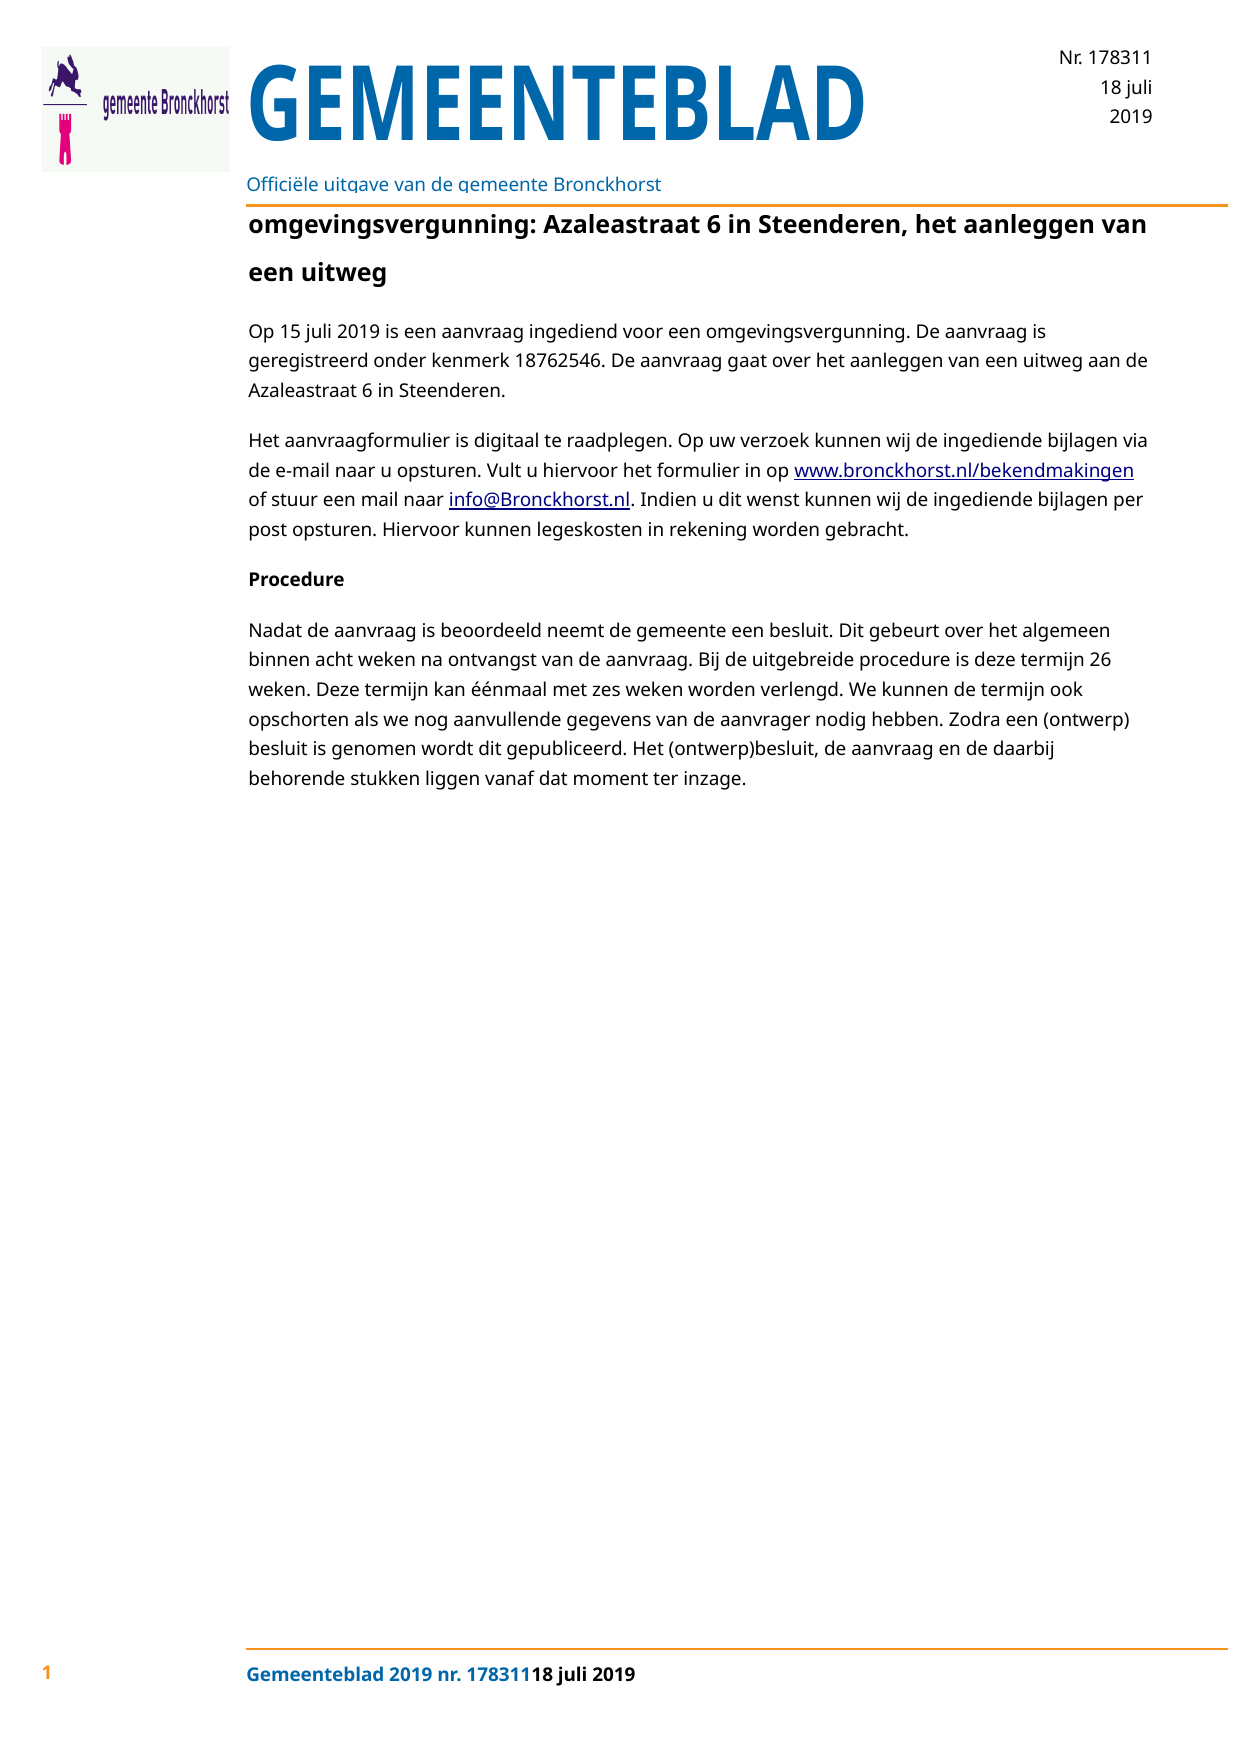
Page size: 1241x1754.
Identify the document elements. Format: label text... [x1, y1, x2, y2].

text Procedure [248, 567, 1152, 592]
text Nadat de aanvraag is beoordeeld neemt de gemeente een besluit. Dit gebeurt over het algemeen binnen acht weken na ontvangst van de aanvraag. Bij de uitgebreide procedure is deze termijn 26 weken. Deze termijn kan éénmaal met zes weken worden verlengd. We kunnen de termijn ook opschorten als we nog aanvullende gegevens van de aanvrager nodig hebben. Zodra een (ontwerp) besluit is genomen wordt dit gepubliceerd. Het (ontwerp)besluit, de aanvraag en de daarbij behorende stukken liggen vanaf dat moment ter inzage. [248, 617, 1152, 791]
text Het aanvraagformulier is digitaal te raadplegen. Op uw verzoek kunnen wij de ingediende bijlagen via de e-mail naar u opsturen. Vult u hiervoor het formulier in op www.bronckhorst.nl/bekendmakingen of stuur een mail naar info@Bronckhorst.nl. Indien u dit wenst kunnen wij de ingediende bijlagen per post opsturen. Hiervoor kunnen legeskosten in rekening worden gebracht. [248, 427, 1152, 542]
picture [41, 47, 231, 172]
text omgevingsvergunning: Azaleastraat 6 in Steenderen, het aanleggen van een uitweg [248, 207, 1152, 288]
text Op 15 juli 2019 is een aanvraag ingediend voor een omgevingsvergunning. De aanvraag is geregistreerd onder kenmerk 18762546. De aanvraag gaat over het aanleggen van een uitweg aan de Azaleastraat 6 in Steenderen. [248, 318, 1152, 403]
